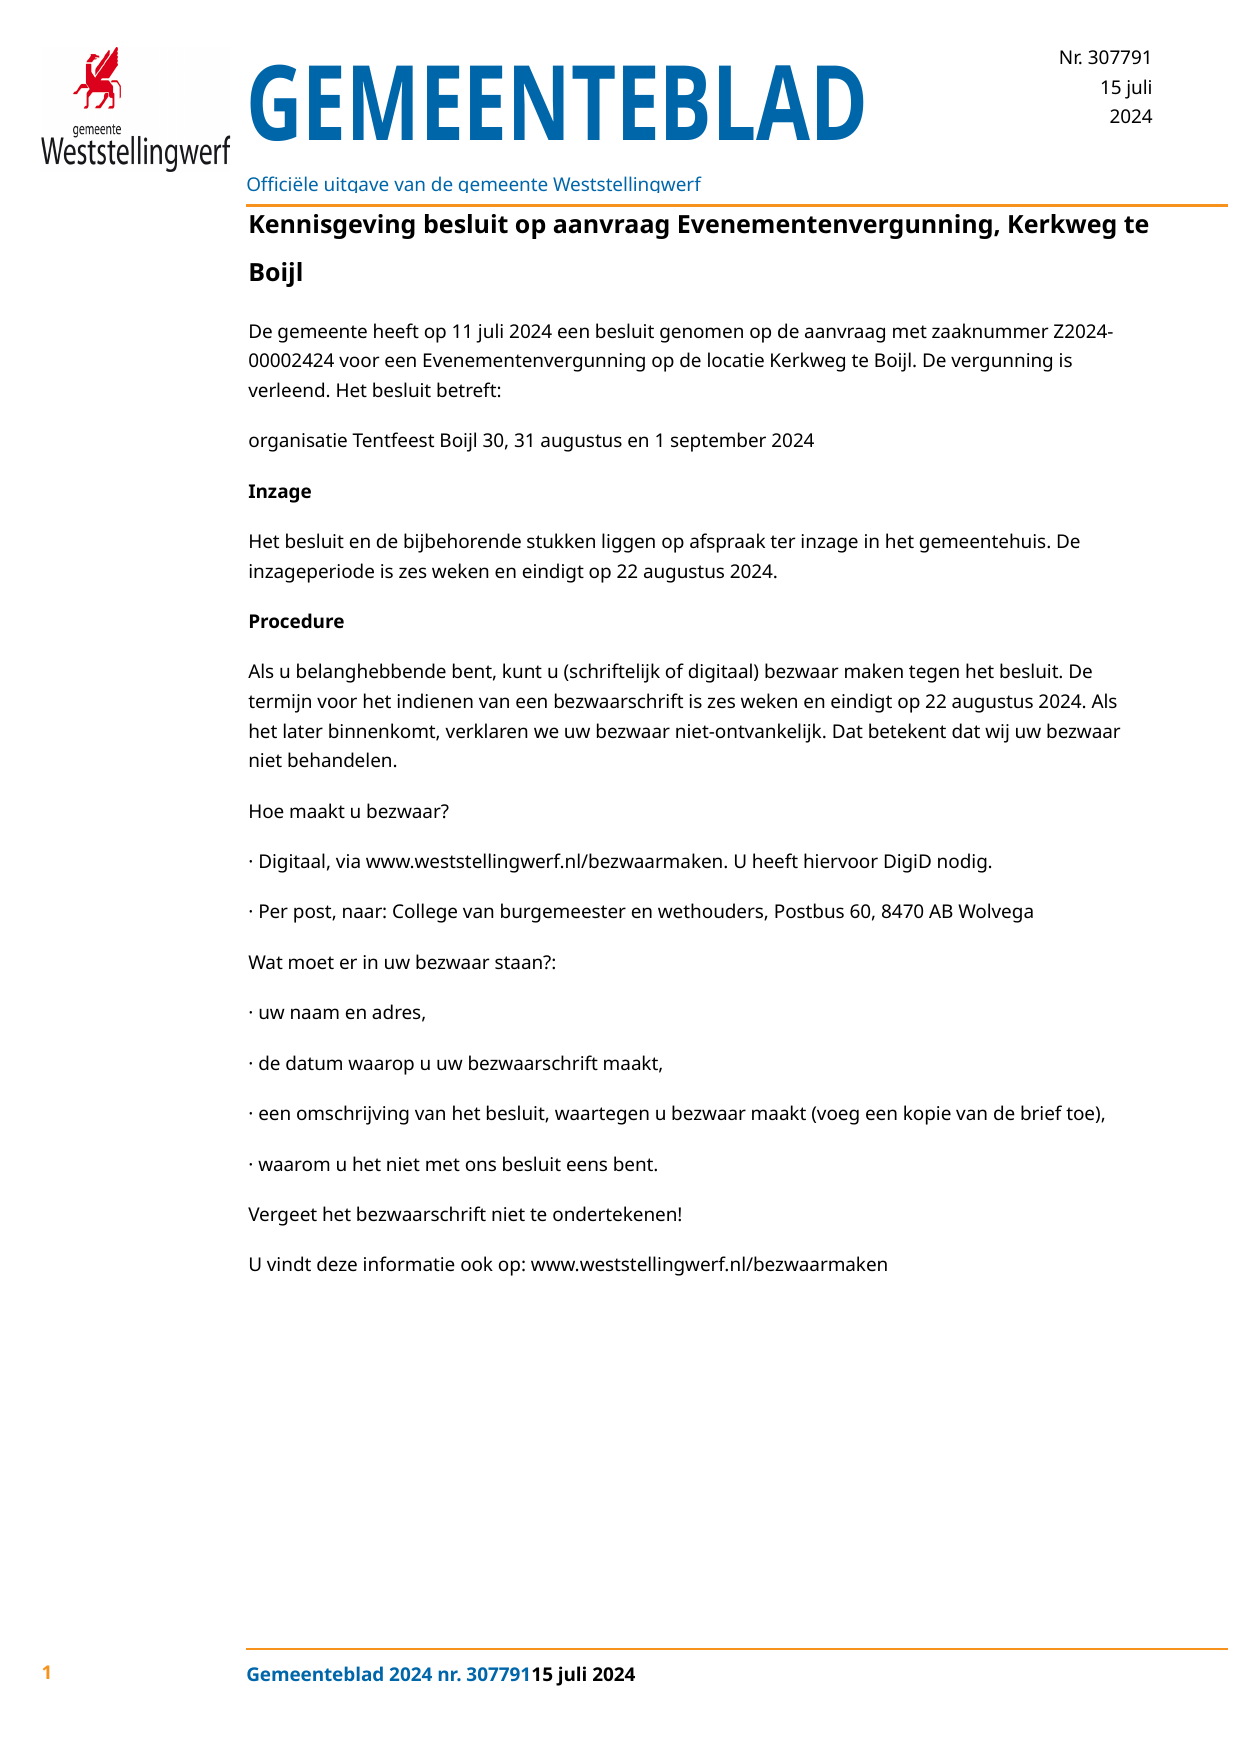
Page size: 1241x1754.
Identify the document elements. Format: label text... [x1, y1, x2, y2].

text Vergeet het bezwaarschrift niet te ondertekenen! [248, 1201, 1152, 1227]
text · de datum waarop u uw bezwaarschrift maakt, [248, 1050, 1152, 1076]
text organisatie Tentfeest Boijl 30, 31 augustus en 1 september 2024 [248, 427, 1152, 453]
text De gemeente heeft op 11 juli 2024 een besluit genomen op de aanvraag met zaaknummer Z2024-00002424 voor een Evenementenvergunning op de locatie Kerkweg te Boijl. De vergunning is verleend. Het besluit betreft: [248, 318, 1152, 403]
text Wat moet er in uw bezwaar staan?: [248, 949, 1152, 975]
text Als u belanghebbende bent, kunt u (schriftelijk of digitaal) bezwaar maken tegen het besluit. De termijn voor het indienen van een bezwaarschrift is zes weken en eindigt op 22 augustus 2024. Als het later binnenkomt, verklaren we uw bezwaar niet-ontvankelijk. Dat betekent dat wij uw bezwaar niet behandelen. [248, 659, 1152, 773]
text Procedure [248, 608, 1152, 634]
text · een omschrijving van het besluit, waartegen u bezwaar maakt (voeg een kopie van de brief toe), [248, 1100, 1152, 1126]
text Hoe maakt u bezwaar? [248, 798, 1152, 824]
text Inzage [248, 478, 1152, 504]
text · waarom u het niet met ons besluit eens bent. [248, 1151, 1152, 1177]
text · Per post, naar: College van burgemeester en wethouders, Postbus 60, 8470 AB Wolvega [248, 899, 1152, 924]
text · uw naam en adres, [248, 999, 1152, 1025]
text U vindt deze informatie ook op: www.weststellingwerf.nl/bezwaarmaken [248, 1252, 1152, 1277]
text Het besluit en de bijbehorende stukken liggen op afspraak ter inzage in het gemeentehuis. De inzageperiode is zes weken en eindigt op 22 augustus 2024. [248, 528, 1152, 584]
picture [41, 47, 231, 172]
text Kennisgeving besluit op aanvraag Evenementenvergunning, Kerkweg te Boijl [248, 207, 1152, 288]
text · Digitaal, via www.weststellingwerf.nl/bezwaarmaken. U heeft hiervoor DigiD nodig. [248, 848, 1152, 874]
